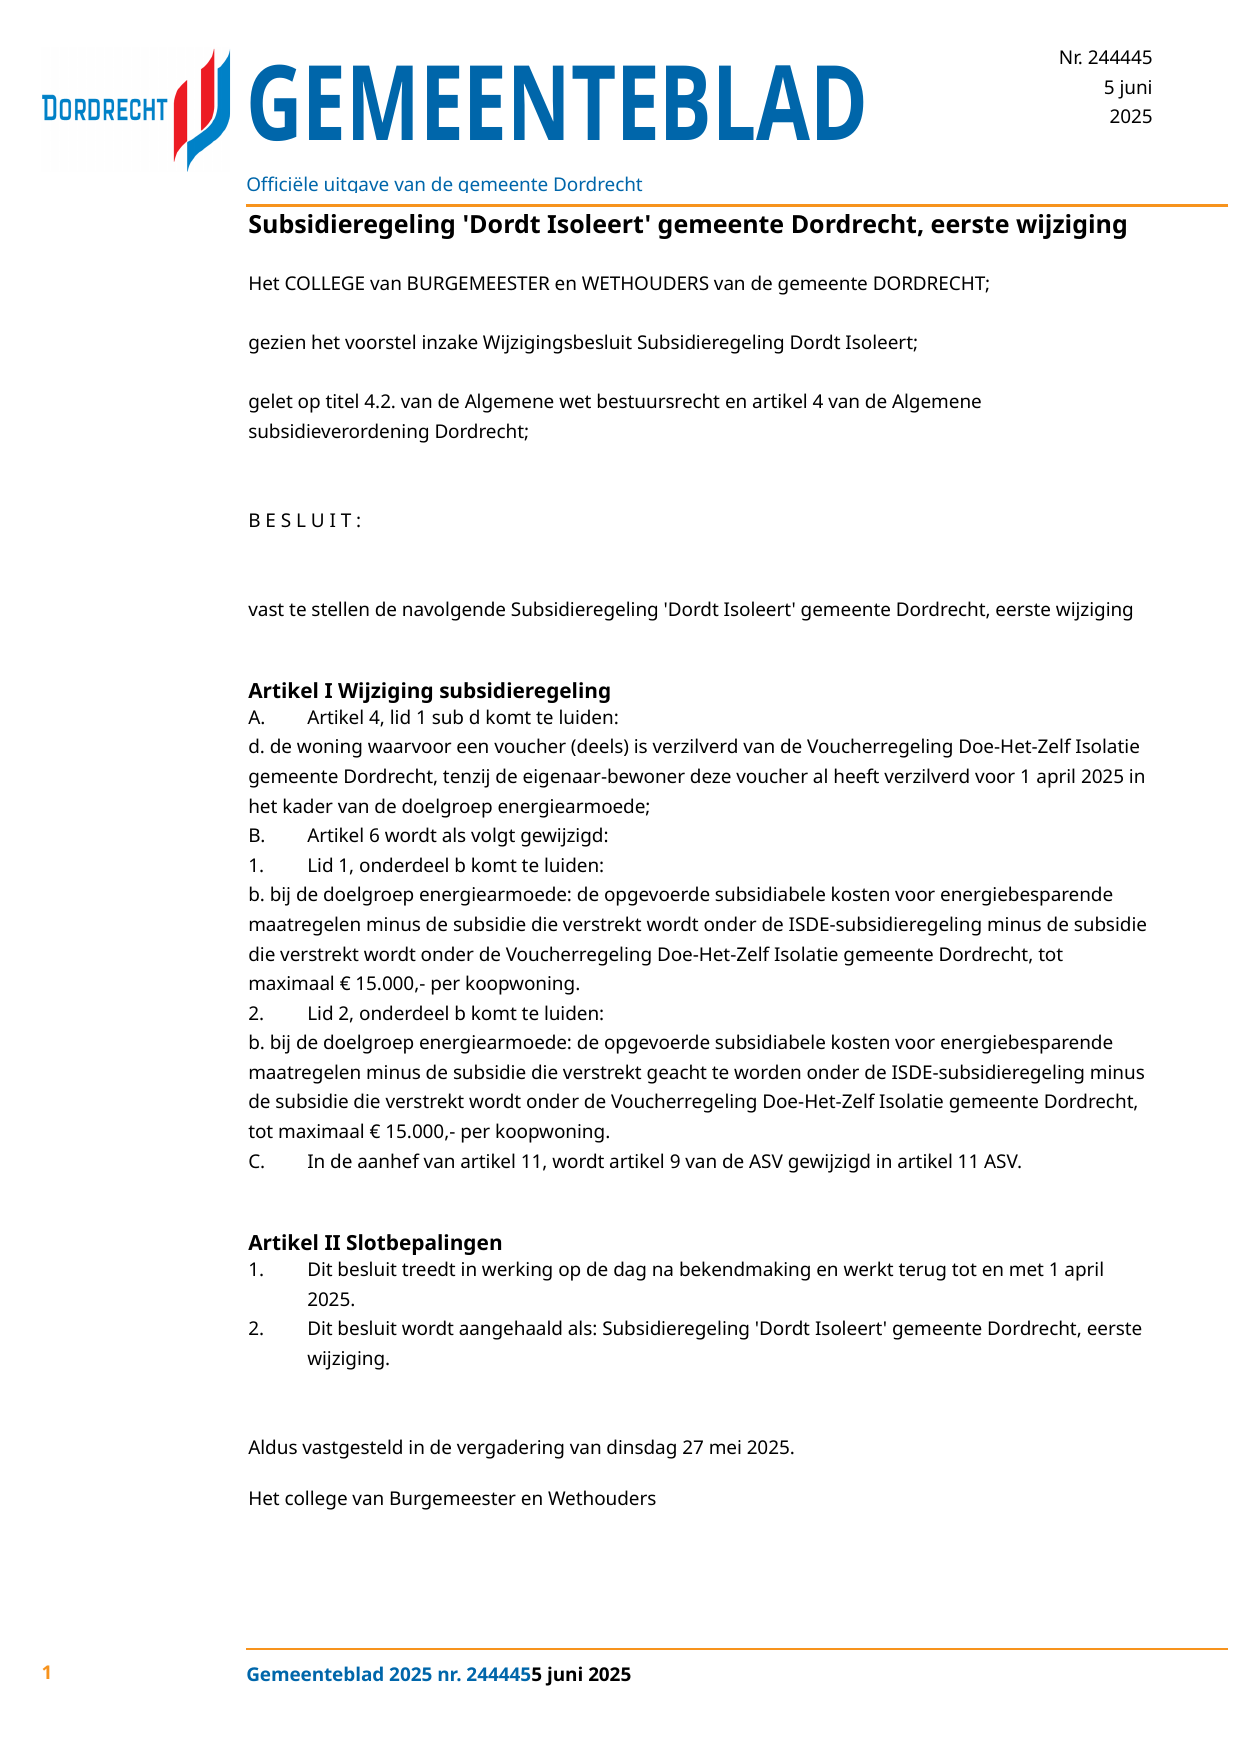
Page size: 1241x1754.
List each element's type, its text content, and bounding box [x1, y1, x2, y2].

text B E S L U I T : [248, 507, 1152, 533]
text gelet op titel 4.2. van de Algemene wet bestuursrecht en artikel 4 van de Algemene subsidieverordening Dordrecht; [248, 389, 1152, 444]
list Dit besluit wordt aangehaald als: Subsidieregeling 'Dordt Isoleert' gemeente Dordrecht, eerste wijziging. [248, 1316, 1152, 1371]
text vast te stellen de navolgende Subsidieregeling 'Dordt Isoleert' gemeente Dordrecht, eerste wijziging [248, 596, 1152, 621]
list Lid 1, onderdeel b komt te luiden: [248, 852, 1152, 878]
picture [41, 47, 231, 172]
text Het COLLEGE van BURGEMEESTER en WETHOUDERS van de gemeente DORDRECHT; [248, 270, 1152, 296]
text Artikel I Wijziging subsidieregeling [248, 676, 1152, 704]
text Aldus vastgesteld in de vergadering van dinsdag 27 mei 2025. [248, 1434, 1152, 1459]
list Artikel 6 wordt als volgt gewijzigd: [248, 822, 1152, 848]
text gezien het voorstel inzake Wijzigingsbesluit Subsidieregeling Dordt Isoleert; [248, 329, 1152, 355]
text Het college van Burgemeester en Wethouders [248, 1485, 1152, 1511]
list Artikel 4, lid 1 sub d komt te luiden: [248, 704, 1152, 730]
text d. de woning waarvoor een voucher (deels) is verzilverd van de Voucherregeling Doe-Het-Zelf Isolatie gemeente Dordrecht, tenzij de eigenaar-bewoner deze voucher al heeft verzilverd voor 1 april 2025 in het kader van de doelgroep energiearmoede; [248, 734, 1152, 819]
list Dit besluit treedt in werking op de dag na bekendmaking en werkt terug tot en met 1 april 2025. [248, 1256, 1152, 1312]
text b. bij de doelgroep energiearmoede: de opgevoerde subsidiabele kosten voor energiebesparende maatregelen minus de subsidie die verstrekt geacht te worden onder de ISDE-subsidieregeling minus de subsidie die verstrekt wordt onder de Voucherregeling Doe-Het-Zelf Isolatie gemeente Dordrecht, tot maximaal € 15.000,- per koopwoning. [248, 1029, 1152, 1144]
list Lid 2, onderdeel b komt te luiden: [248, 1000, 1152, 1026]
list In de aanhef van artikel 11, wordt artikel 9 van de ASV gewijzigd in artikel 11 ASV. [248, 1148, 1152, 1174]
text Subsidieregeling 'Dordt Isoleert' gemeente Dordrecht, eerste wijziging [248, 207, 1152, 241]
text b. bij de doelgroep energiearmoede: de opgevoerde subsidiabele kosten voor energiebesparende maatregelen minus de subsidie die verstrekt wordt onder de ISDE-subsidieregeling minus de subsidie die verstrekt wordt onder de Voucherregeling Doe-Het-Zelf Isolatie gemeente Dordrecht, tot maximaal € 15.000,- per koopwoning. [248, 882, 1152, 996]
text Artikel II Slotbepalingen [248, 1228, 1152, 1256]
